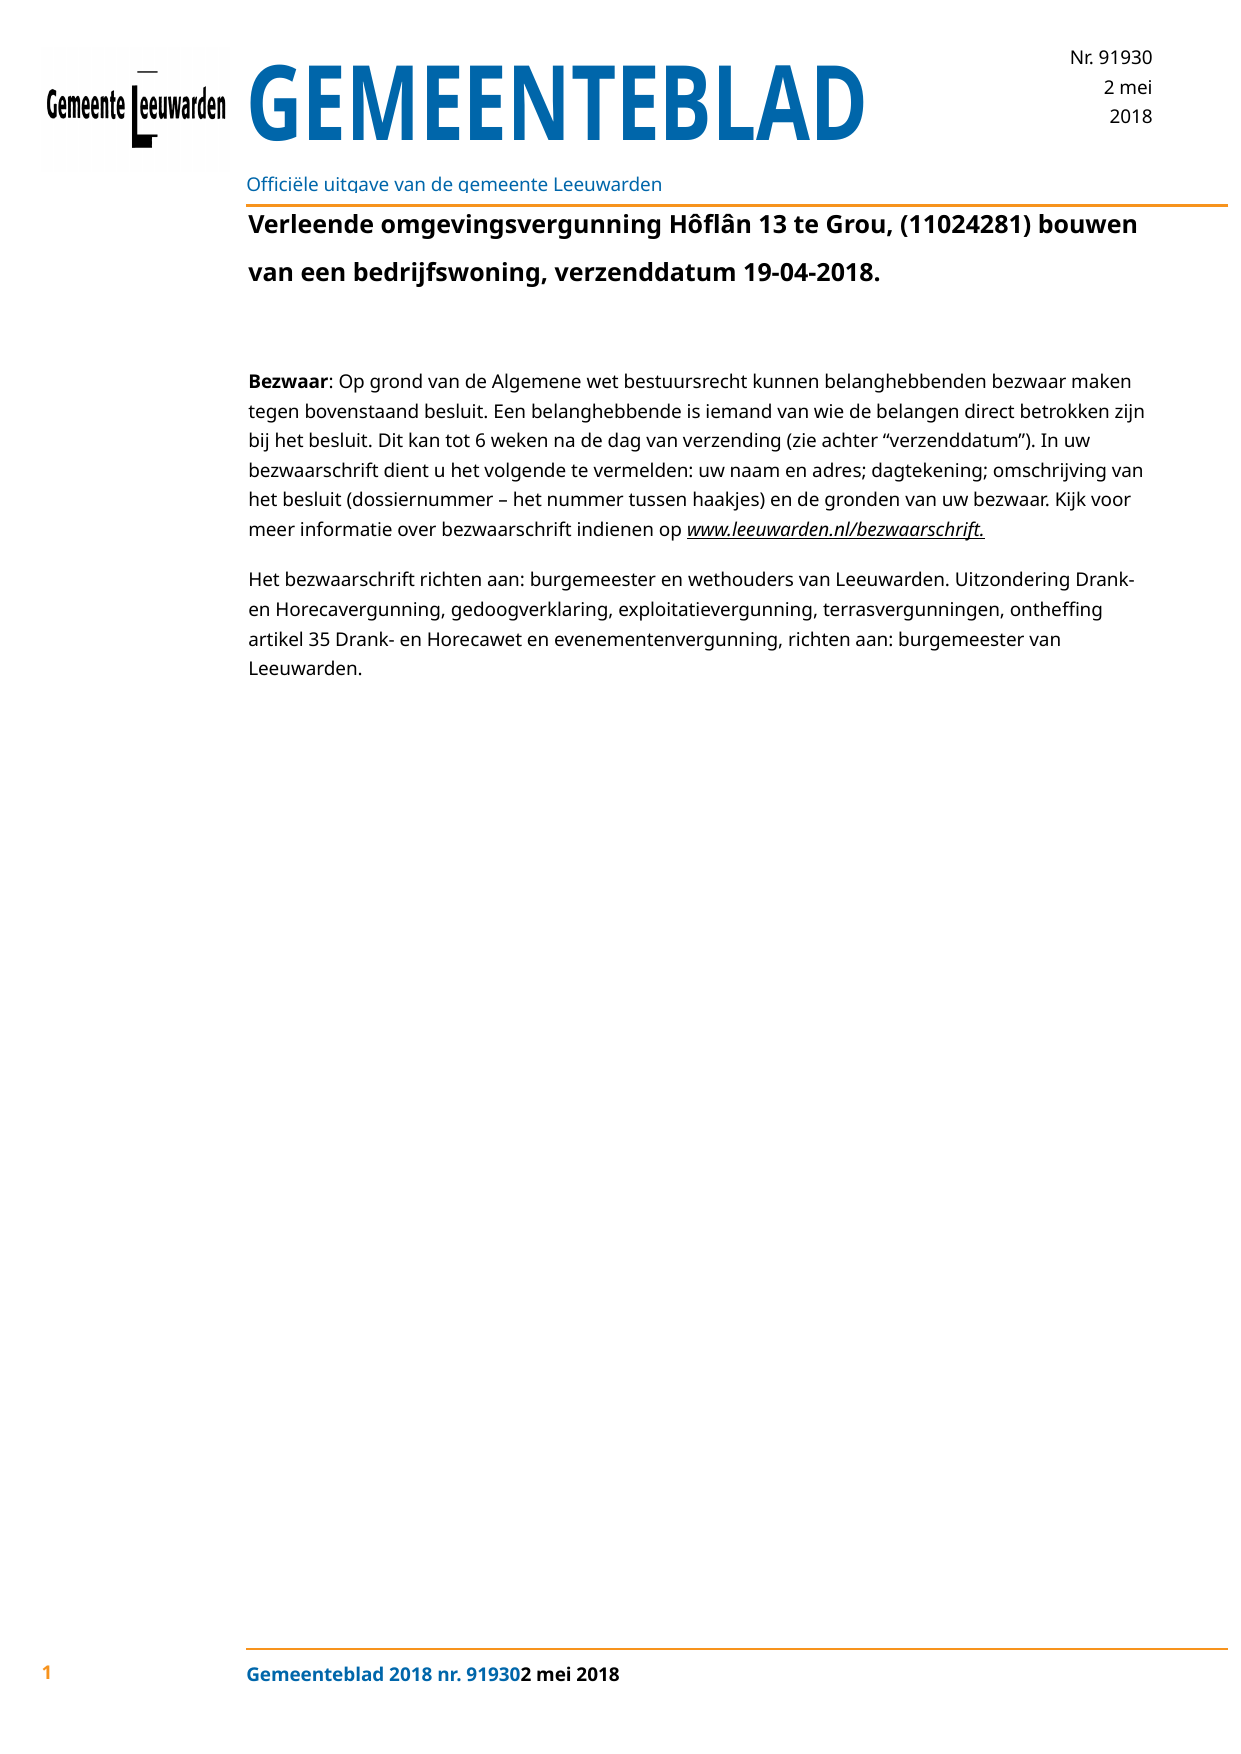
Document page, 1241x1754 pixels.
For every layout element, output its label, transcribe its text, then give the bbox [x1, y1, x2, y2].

text Het bezwaarschrift richten aan: burgemeester en wethouders van Leeuwarden. Uitzondering Drank- en Horecavergunning, gedoogverklaring, exploitatievergunning, terrasvergunningen, ontheffing artikel 35 Drank- en Horecawet en evenementenvergunning, richten aan: burgemeester van Leeuwarden. [248, 567, 1152, 681]
picture [41, 47, 231, 172]
text Verleende omgevingsvergunning Hôflân 13 te Grou, (11024281) bouwen van een bedrijfswoning, verzenddatum 19-04-2018. [248, 207, 1152, 288]
text Bezwaar: Op grond van de Algemene wet bestuursrecht kunnen belanghebbenden bezwaar maken tegen bovenstaand besluit. Een belanghebbende is iemand van wie de belangen direct betrokken zijn bij het besluit. Dit kan tot 6 weken na de dag van verzending (zie achter “verzenddatum”). In uw bezwaarschrift dient u het volgende te vermelden: uw naam en adres; dagtekening; omschrijving van het besluit (dossiernummer – het nummer tussen haakjes) en de gronden van uw bezwaar. Kijk voor meer informatie over bezwaarschrift indienen op www.leeuwarden.nl/bezwaarschrift. [248, 368, 1152, 542]
